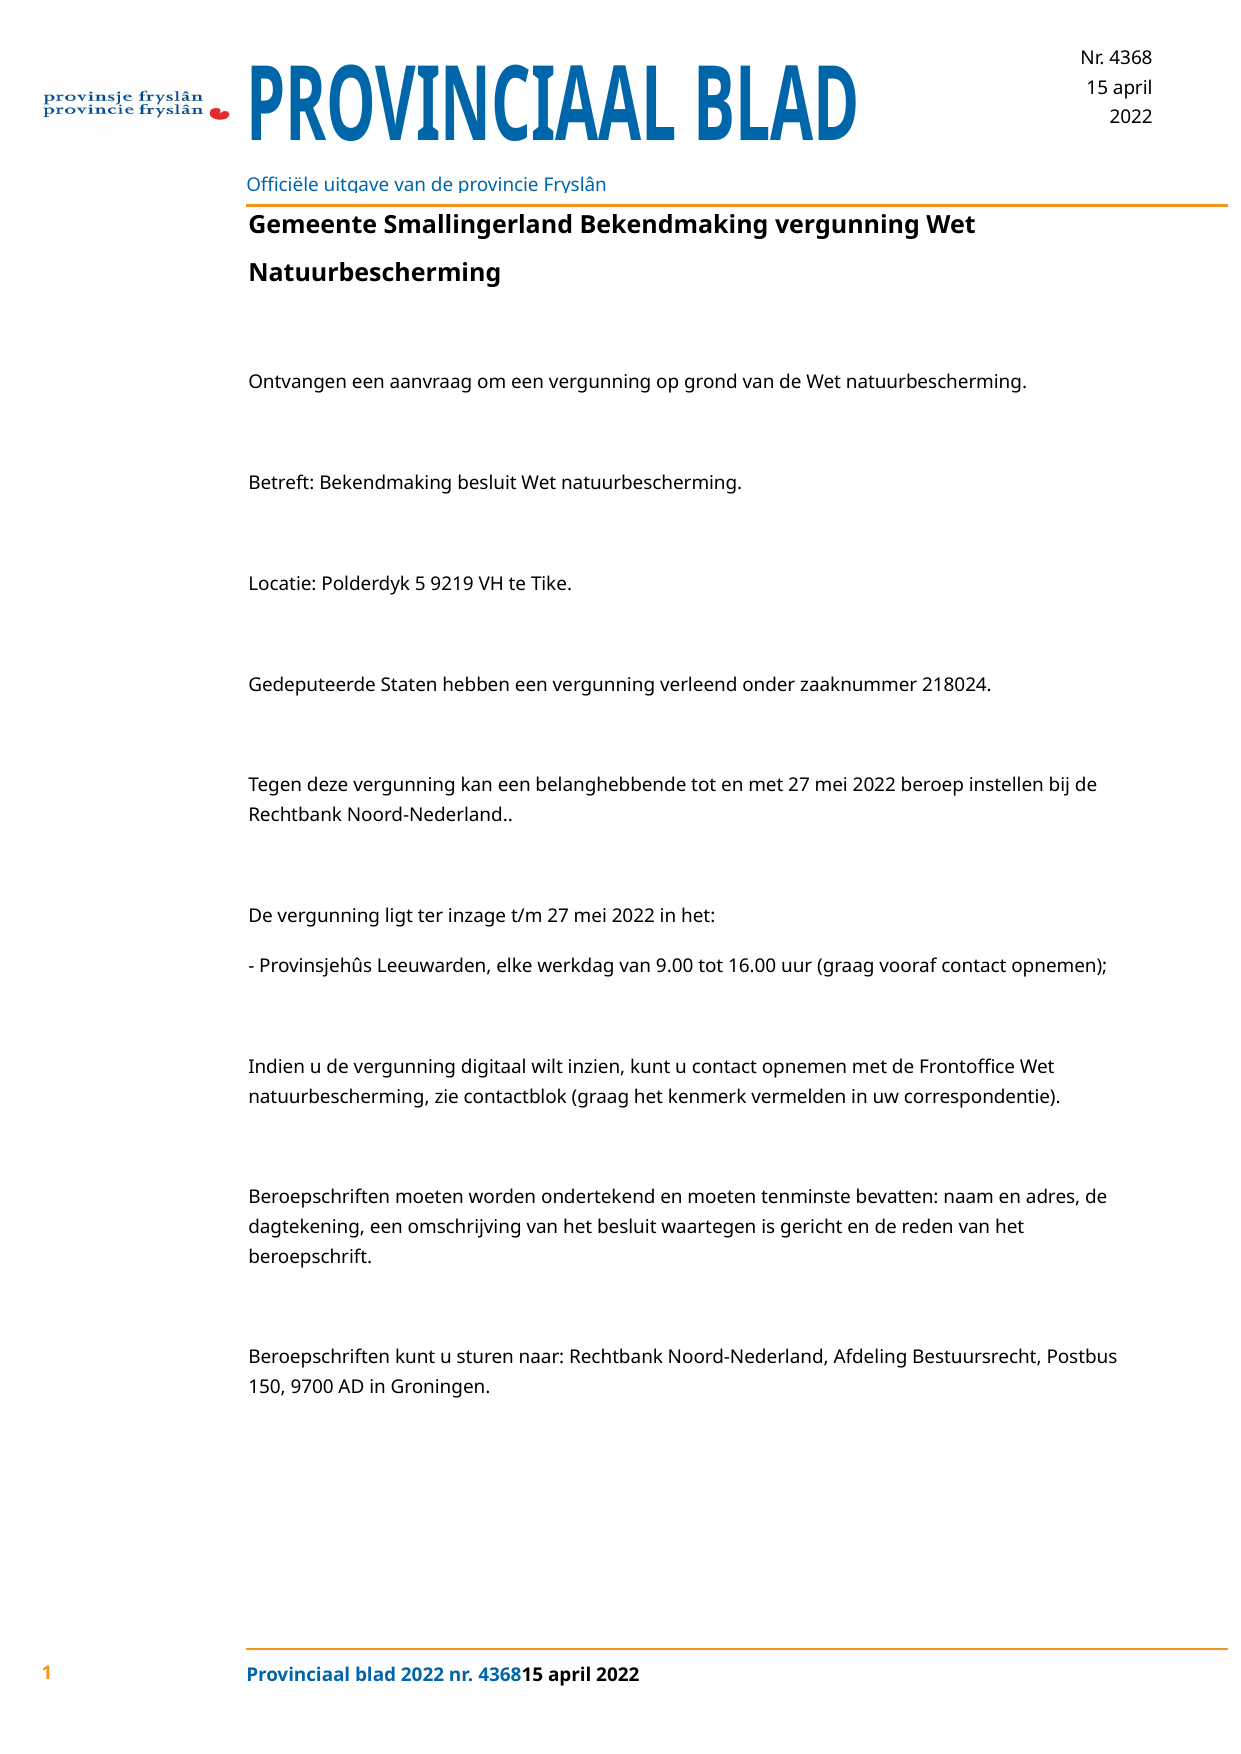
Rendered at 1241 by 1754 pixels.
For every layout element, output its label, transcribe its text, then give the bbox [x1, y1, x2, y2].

text De vergunning ligt ter inzage t/m 27 mei 2022 in het: [248, 902, 1152, 928]
text - Provinsjehûs Leeuwarden, elke werkdag van 9.00 tot 16.00 uur (graag vooraf contact opnemen); [248, 952, 1152, 978]
text Ontvangen een aanvraag om een vergunning op grond van de Wet natuurbescherming. [248, 368, 1152, 394]
text Beroepschriften kunt u sturen naar: Rechtbank Noord-Nederland, Afdeling Bestuursrecht, Postbus 150, 9700 AD in Groningen. [248, 1344, 1152, 1399]
text Gedeputeerde Staten hebben een vergunning verleend onder zaaknummer 218024. [248, 671, 1152, 697]
text Beroepschriften moeten worden ondertekend en moeten tenminste bevatten: naam en adres, de dagtekening, een omschrijving van het besluit waartegen is gericht en de reden van het beroepschrift. [248, 1184, 1152, 1269]
text Indien u de vergunning digitaal wilt inzien, kunt u contact opnemen met de Frontoffice Wet natuurbescherming, zie contactblok (graag het kenmerk vermelden in uw correspondentie). [248, 1053, 1152, 1109]
text Gemeente Smallingerland Bekendmaking vergunning Wet Natuurbescherming [248, 207, 1152, 288]
text Betreft: Bekendmaking besluit Wet natuurbescherming. [248, 469, 1152, 495]
text Tegen deze vergunning kan een belanghebbende tot en met 27 mei 2022 beroep instellen bij de Rechtbank Noord-Nederland.. [248, 772, 1152, 827]
text Locatie: Polderdyk 5 9219 VH te Tike. [248, 570, 1152, 596]
picture [41, 47, 231, 172]
